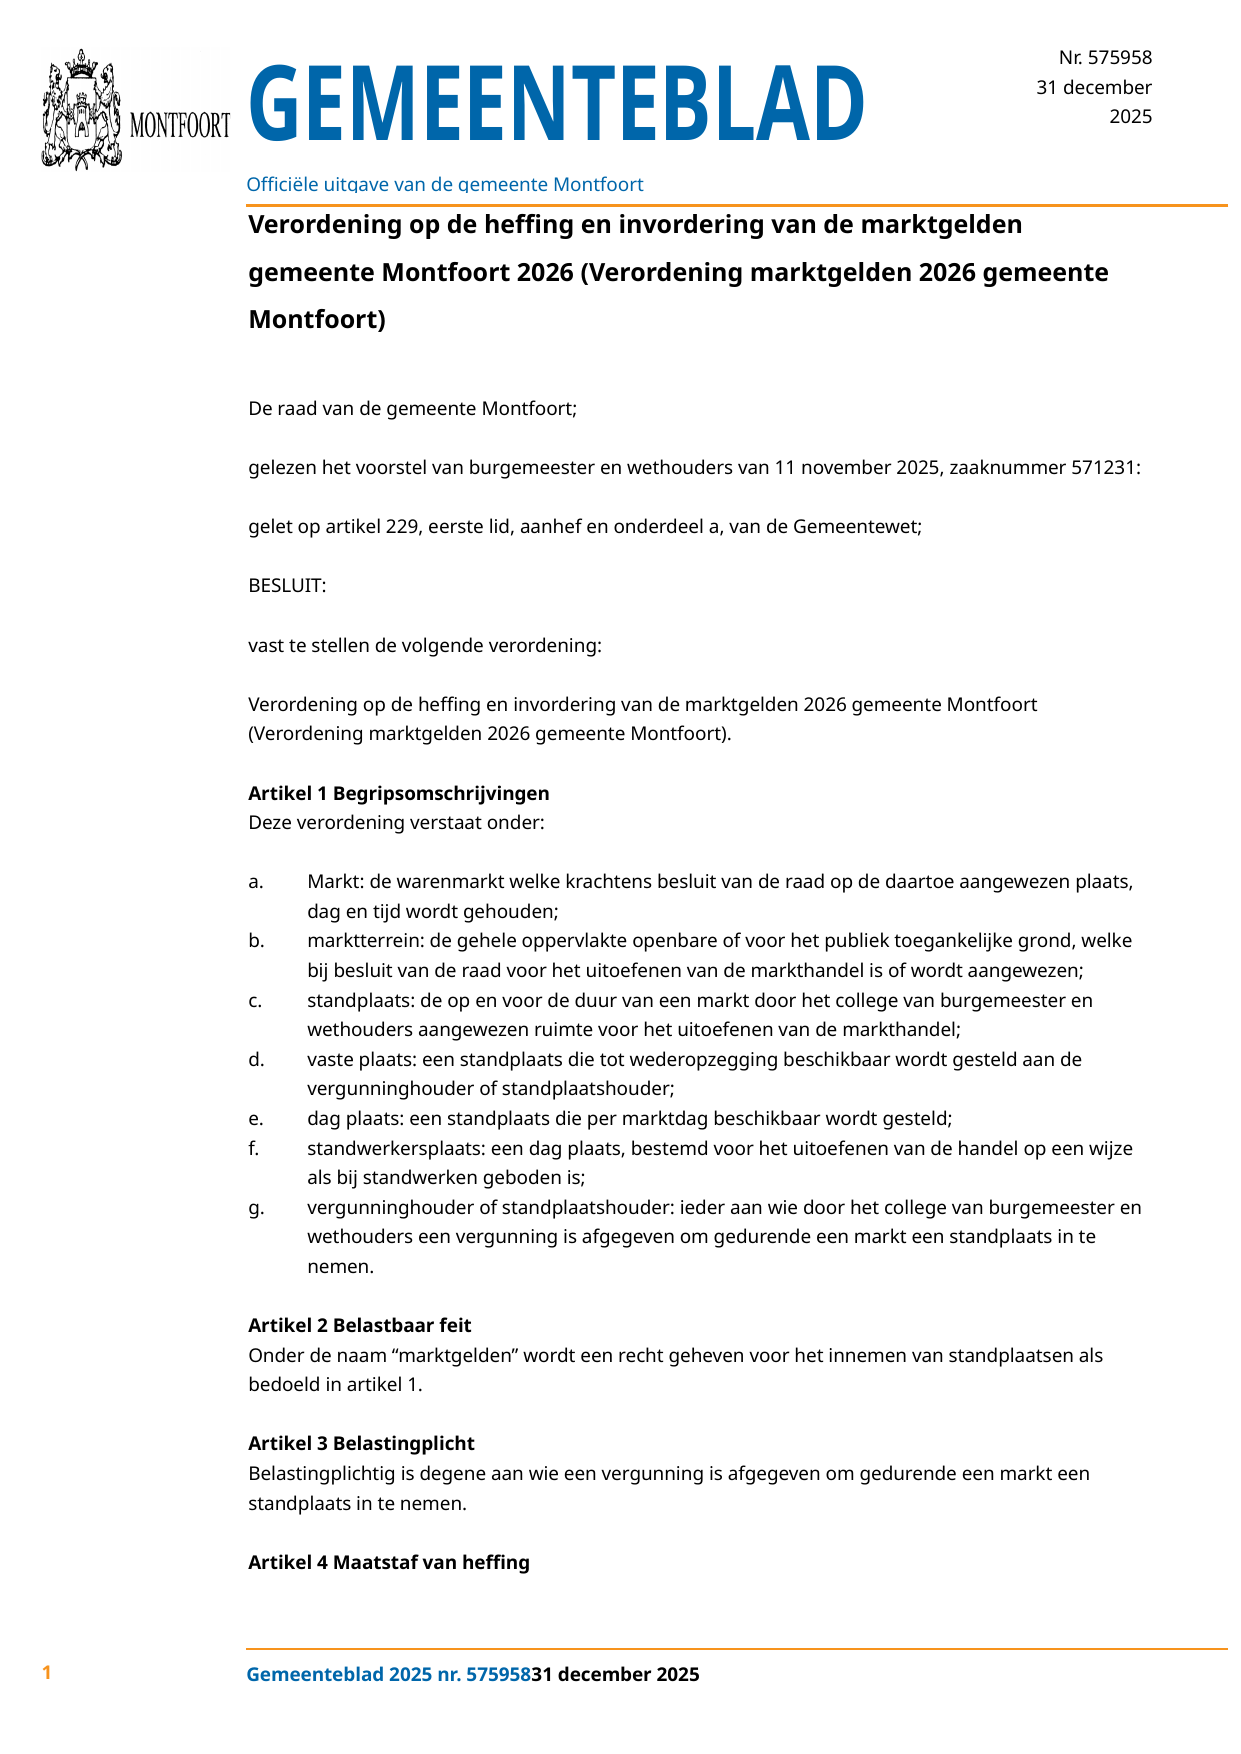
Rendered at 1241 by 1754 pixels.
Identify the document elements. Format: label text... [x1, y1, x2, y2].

text Artikel 3 Belastingplicht [248, 1431, 1152, 1456]
list marktterrein: de gehele oppervlakte openbare of voor het publiek toegankelijke grond, welke bij besluit van de raad voor het uitoefenen van de markthandel is of wordt aangewezen; [248, 928, 1152, 983]
text Artikel 2 Belastbaar feit [248, 1312, 1152, 1338]
list standwerkersplaats: een dag plaats, bestemd voor het uitoefenen van de handel op een wijze als bij standwerken geboden is; [248, 1135, 1152, 1190]
picture [41, 47, 231, 172]
list dag plaats: een standplaats die per marktdag beschikbaar wordt gesteld; [248, 1105, 1152, 1131]
text BESLUIT: [248, 573, 1152, 598]
text Deze verordening verstaat onder: [248, 809, 1152, 835]
text De raad van de gemeente Montfoort; [248, 395, 1152, 421]
text Verordening op de heffing en invordering van de marktgelden 2026 gemeente Montfoort [248, 691, 1152, 717]
text Onder de naam “marktgelden” wordt een recht geheven voor het innemen van standplaatsen als bedoeld in artikel 1. [248, 1342, 1152, 1397]
list vaste plaats: een standplaats die tot wederopzegging beschikbaar wordt gesteld aan de vergunninghouder of standplaatshouder; [248, 1046, 1152, 1101]
text Belastingplichtig is degene aan wie een vergunning is afgegeven om gedurende een markt een standplaats in te nemen. [248, 1460, 1152, 1515]
text Artikel 4 Maatstaf van heffing [248, 1549, 1152, 1574]
list vergunninghouder of standplaatshouder: ieder aan wie door het college van burgemeester en wethouders een vergunning is afgegeven om gedurende een markt een standplaats in te nemen. [248, 1194, 1152, 1279]
text Artikel 1 Begripsomschrijvingen [248, 780, 1152, 805]
list standplaats: de op en voor de duur van een markt door het college van burgemeester en wethouders aangewezen ruimte voor het uitoefenen van de markthandel; [248, 987, 1152, 1042]
text (Verordening marktgelden 2026 gemeente Montfoort). [248, 721, 1152, 746]
list Markt: de warenmarkt welke krachtens besluit van de raad op de daartoe aangewezen plaats, dag en tijd wordt gehouden; [248, 868, 1152, 924]
text gelet op artikel 229, eerste lid, aanhef en onderdeel a, van de Gemeentewet; [248, 513, 1152, 539]
text vast te stellen de volgende verordening: [248, 632, 1152, 657]
text Verordening op de heffing en invordering van de marktgelden gemeente Montfoort 2026 (Verordening marktgelden 2026 gemeente Montfoort) [248, 207, 1152, 336]
text gelezen het voorstel van burgemeester en wethouders van 11 november 2025, zaaknummer 571231: [248, 454, 1152, 480]
